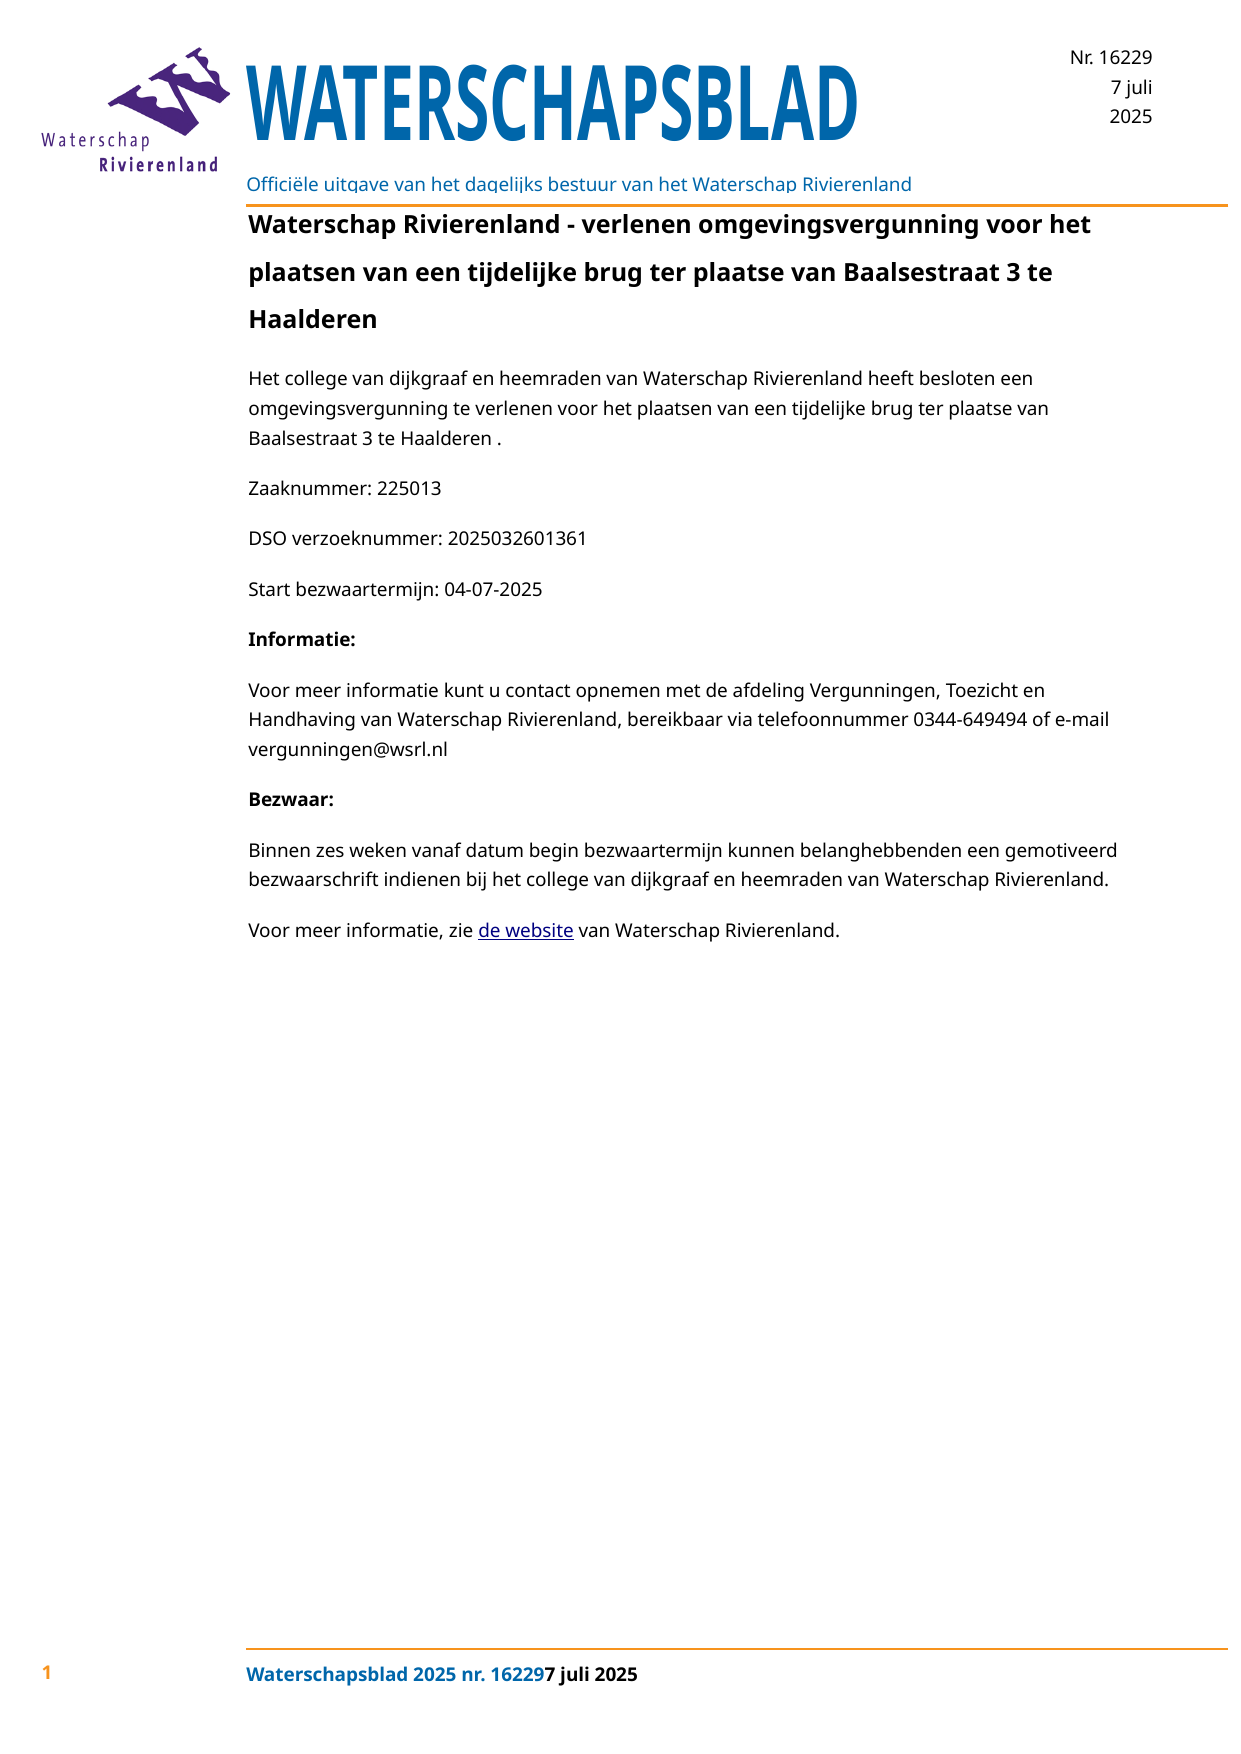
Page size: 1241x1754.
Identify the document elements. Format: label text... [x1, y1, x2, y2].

text Informatie: [248, 626, 1152, 652]
text Zaaknummer: 225013 [248, 475, 1152, 501]
text Bezwaar: [248, 786, 1152, 812]
text Waterschap Rivierenland - verlenen omgevingsvergunning voor het plaatsen van een tijdelijke brug ter plaatse van Baalsestraat 3 te Haalderen [248, 207, 1152, 336]
text Voor meer informatie kunt u contact opnemen met de afdeling Vergunningen, Toezicht en Handhaving van Waterschap Rivierenland, bereikbaar via telefoonnummer 0344-649494 of e-mail vergunningen@wsrl.nl [248, 677, 1152, 762]
text Binnen zes weken vanaf datum begin bezwaartermijn kunnen belanghebbenden een gemotiveerd bezwaarschrift indienen bij het college van dijkgraaf en heemraden van Waterschap Rivierenland. [248, 837, 1152, 892]
text Voor meer informatie, zie de website van Waterschap Rivierenland. [248, 917, 1152, 942]
picture [41, 47, 231, 172]
text Start bezwaartermijn: 04-07-2025 [248, 576, 1152, 602]
text Het college van dijkgraaf en heemraden van Waterschap Rivierenland heeft besloten een omgevingsvergunning te verlenen voor het plaatsen van een tijdelijke brug ter plaatse van Baalsestraat 3 te Haalderen . [248, 366, 1152, 450]
text DSO verzoeknummer: 2025032601361 [248, 526, 1152, 551]
